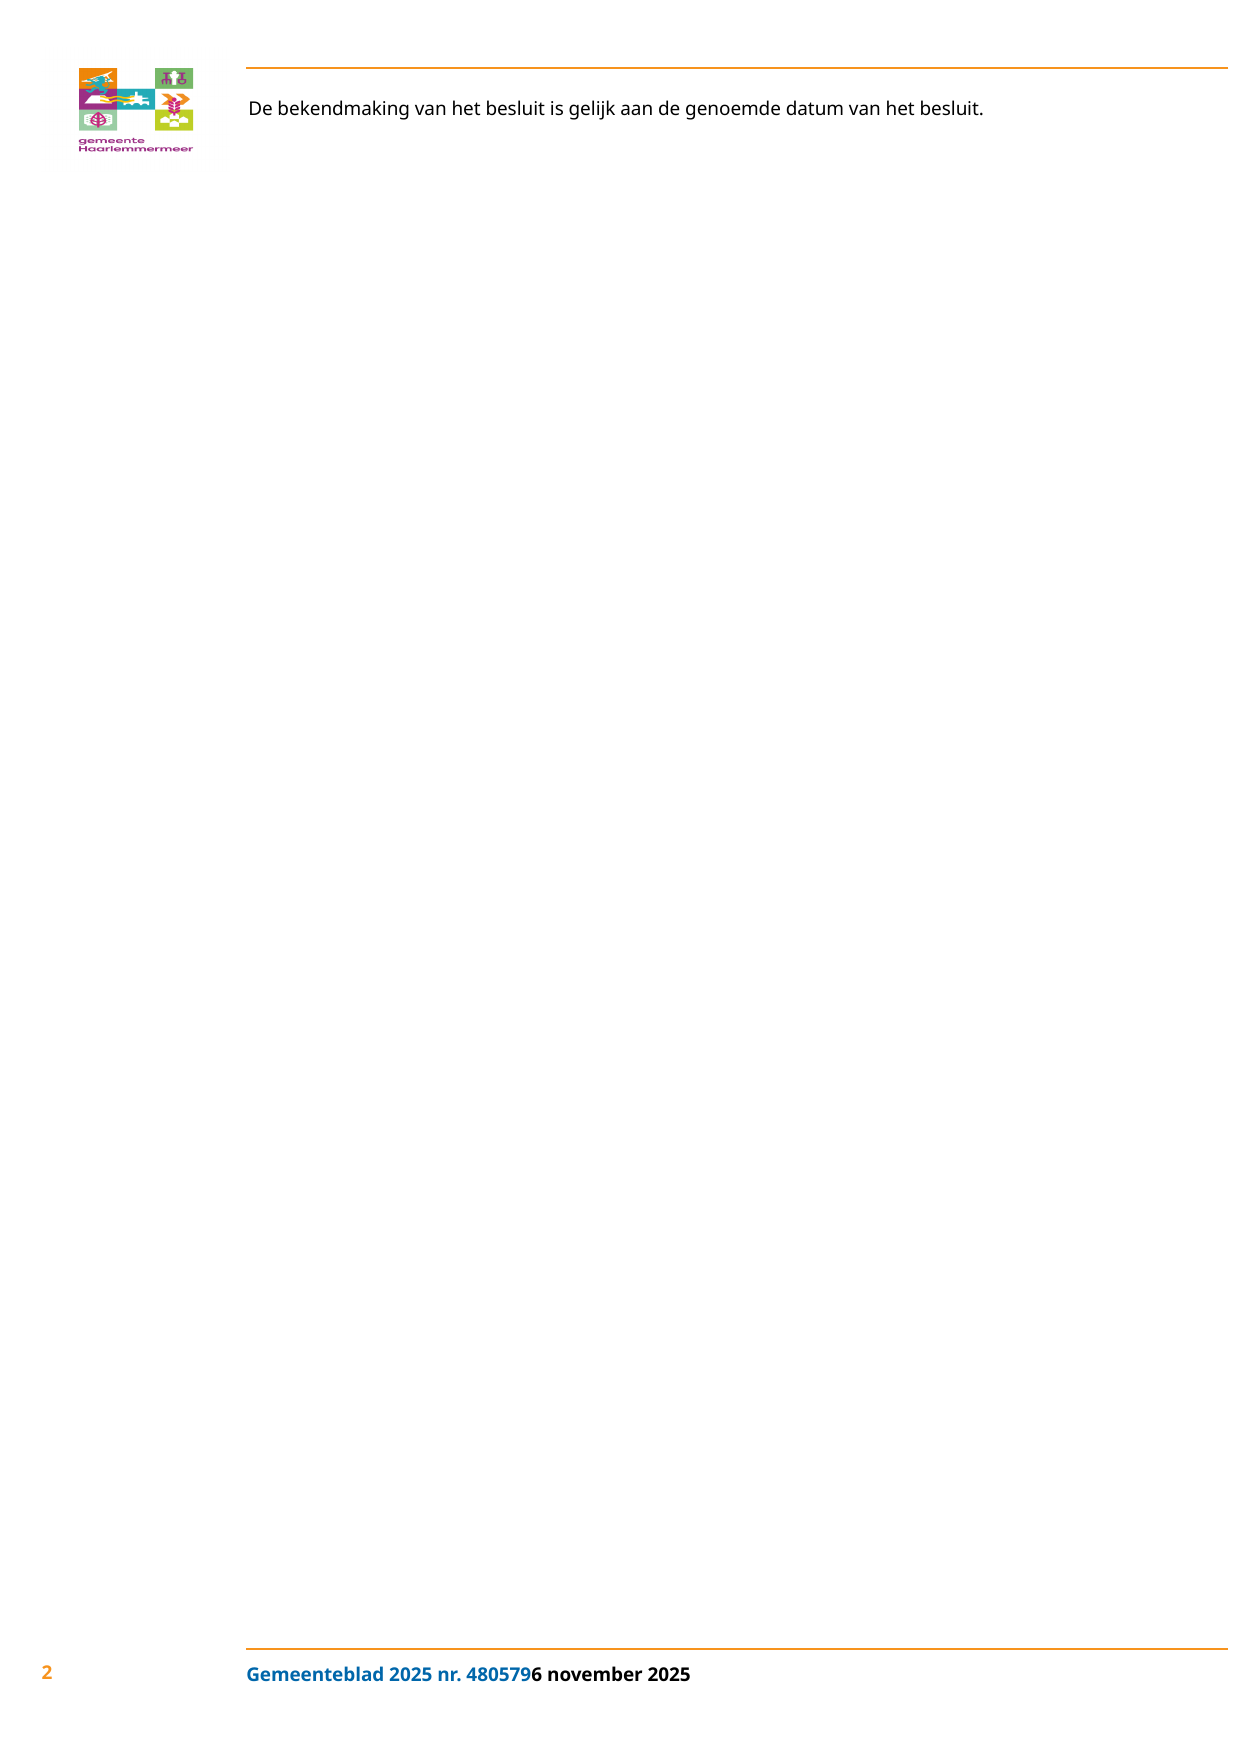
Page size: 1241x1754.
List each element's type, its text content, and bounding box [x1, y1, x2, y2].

text De bekendmaking van het besluit is gelijk aan de genoemde datum van het besluit. [248, 95, 1152, 121]
picture [41, 47, 231, 172]
